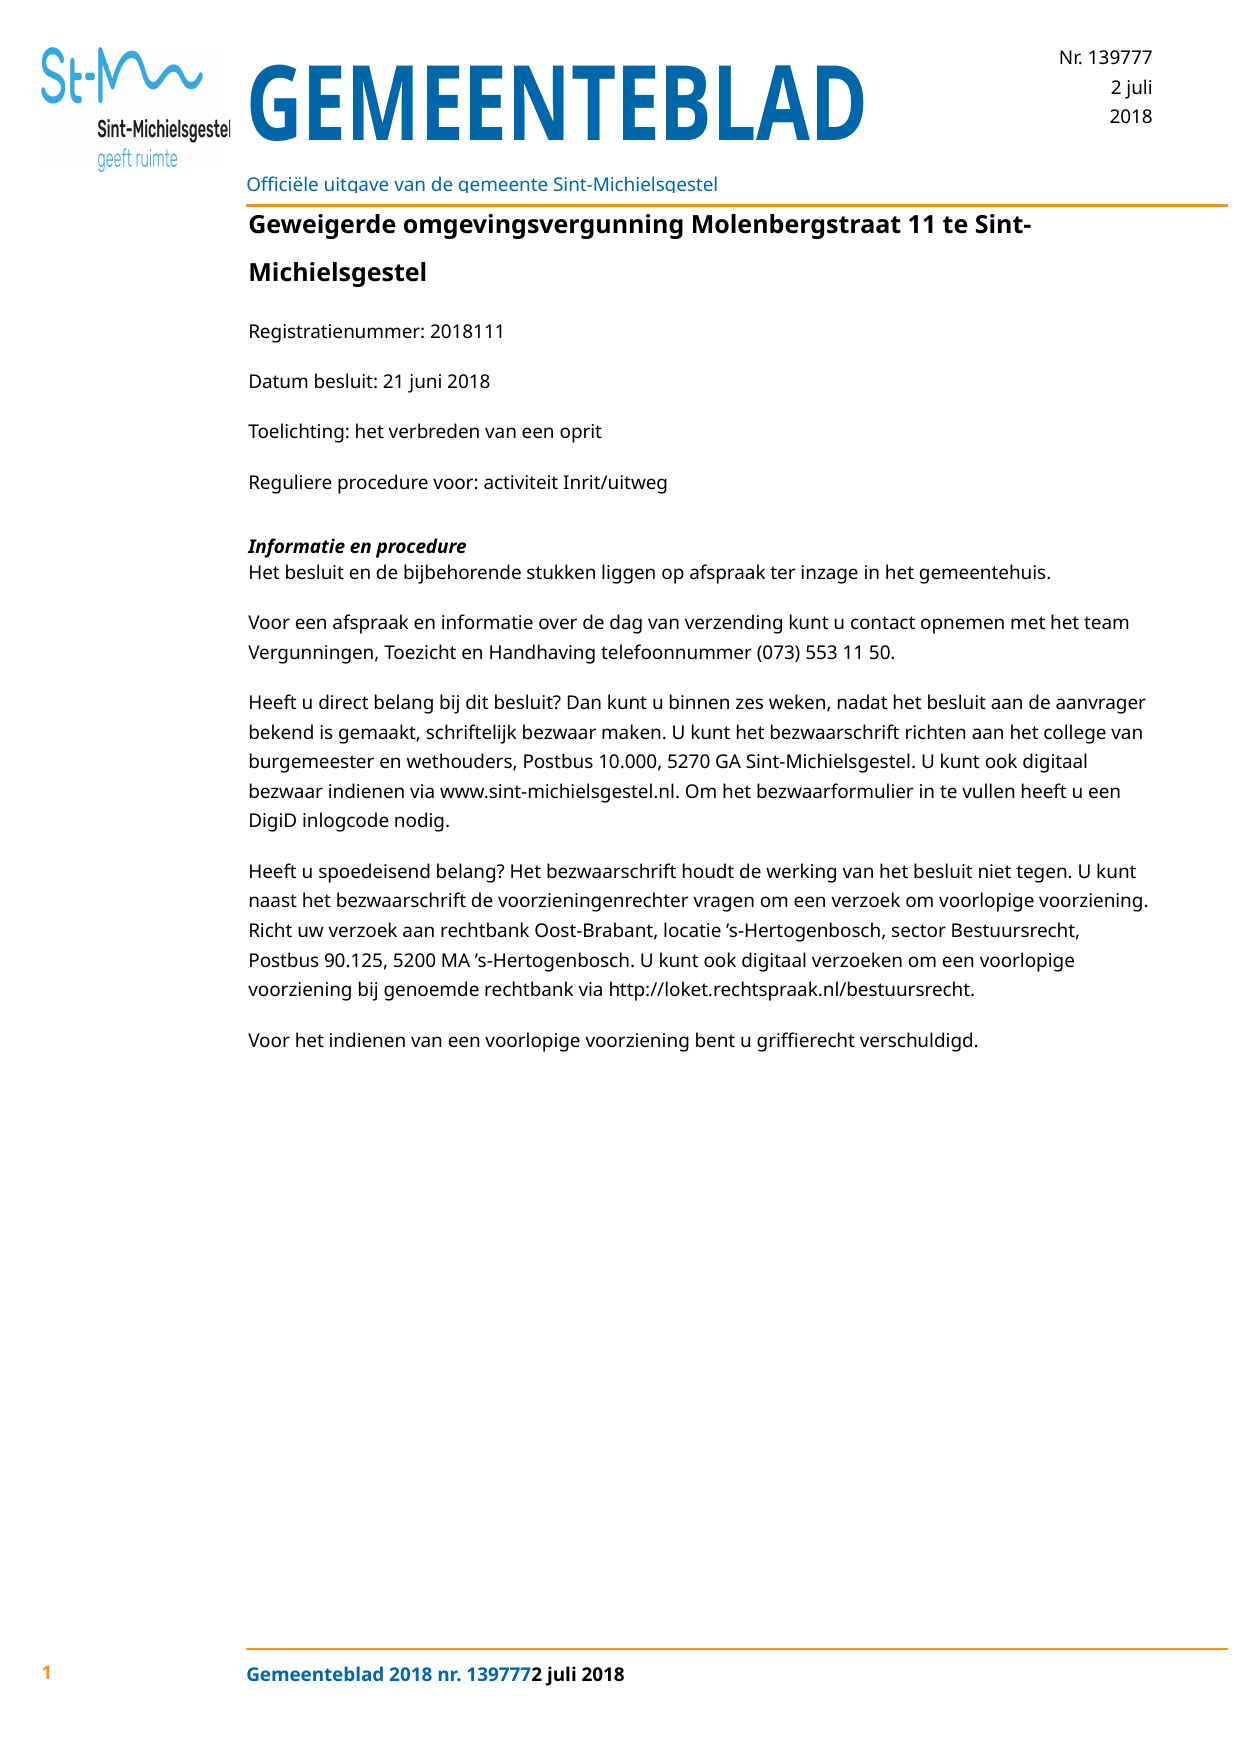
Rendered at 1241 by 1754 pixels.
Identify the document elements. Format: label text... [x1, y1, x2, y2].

text Informatie en procedure [248, 533, 1152, 559]
text Geweigerde omgevingsvergunning Molenbergstraat 11 te Sint-Michielsgestel [248, 207, 1152, 288]
text Toelichting: het verbreden van een oprit [248, 419, 1152, 444]
text Reguliere procedure voor: activiteit Inrit/uitweg [248, 469, 1152, 495]
text Heeft u direct belang bij dit besluit? Dan kunt u binnen zes weken, nadat het besluit aan de aanvrager bekend is gemaakt, schriftelijk bezwaar maken. U kunt het bezwaarschrift richten aan het college van burgemeester en wethouders, Postbus 10.000, 5270 GA Sint-Michielsgestel. U kunt ook digitaal bezwaar indienen via www.sint-michielsgestel.nl. Om het bezwaarformulier in te vullen heeft u een DigiD inlogcode nodig. [248, 689, 1152, 833]
text Datum besluit: 21 juni 2018 [248, 368, 1152, 394]
text Voor een afspraak en informatie over de dag van verzending kunt u contact opnemen met het team Vergunningen, Toezicht en Handhaving telefoonnummer (073) 553 11 50. [248, 609, 1152, 664]
picture [41, 47, 231, 172]
text Voor het indienen van een voorlopige voorziening bent u griffierecht verschuldigd. [248, 1027, 1152, 1052]
text Registratienummer: 2018111 [248, 318, 1152, 344]
text Heeft u spoedeisend belang? Het bezwaarschrift houdt de werking van het besluit niet tegen. U kunt naast het bezwaarschrift de voorzieningenrechter vragen om een verzoek om voorlopige voorziening. Richt uw verzoek aan rechtbank Oost-Brabant, locatie ’s-Hertogenbosch, sector Bestuursrecht, Postbus 90.125, 5200 MA ’s-Hertogenbosch. U kunt ook digitaal verzoeken om een voorlopige voorziening bij genoemde rechtbank via http://loket.rechtspraak.nl/bestuursrecht. [248, 858, 1152, 1002]
text Het besluit en de bijbehorende stukken liggen op afspraak ter inzage in het gemeentehuis. [248, 559, 1152, 584]
